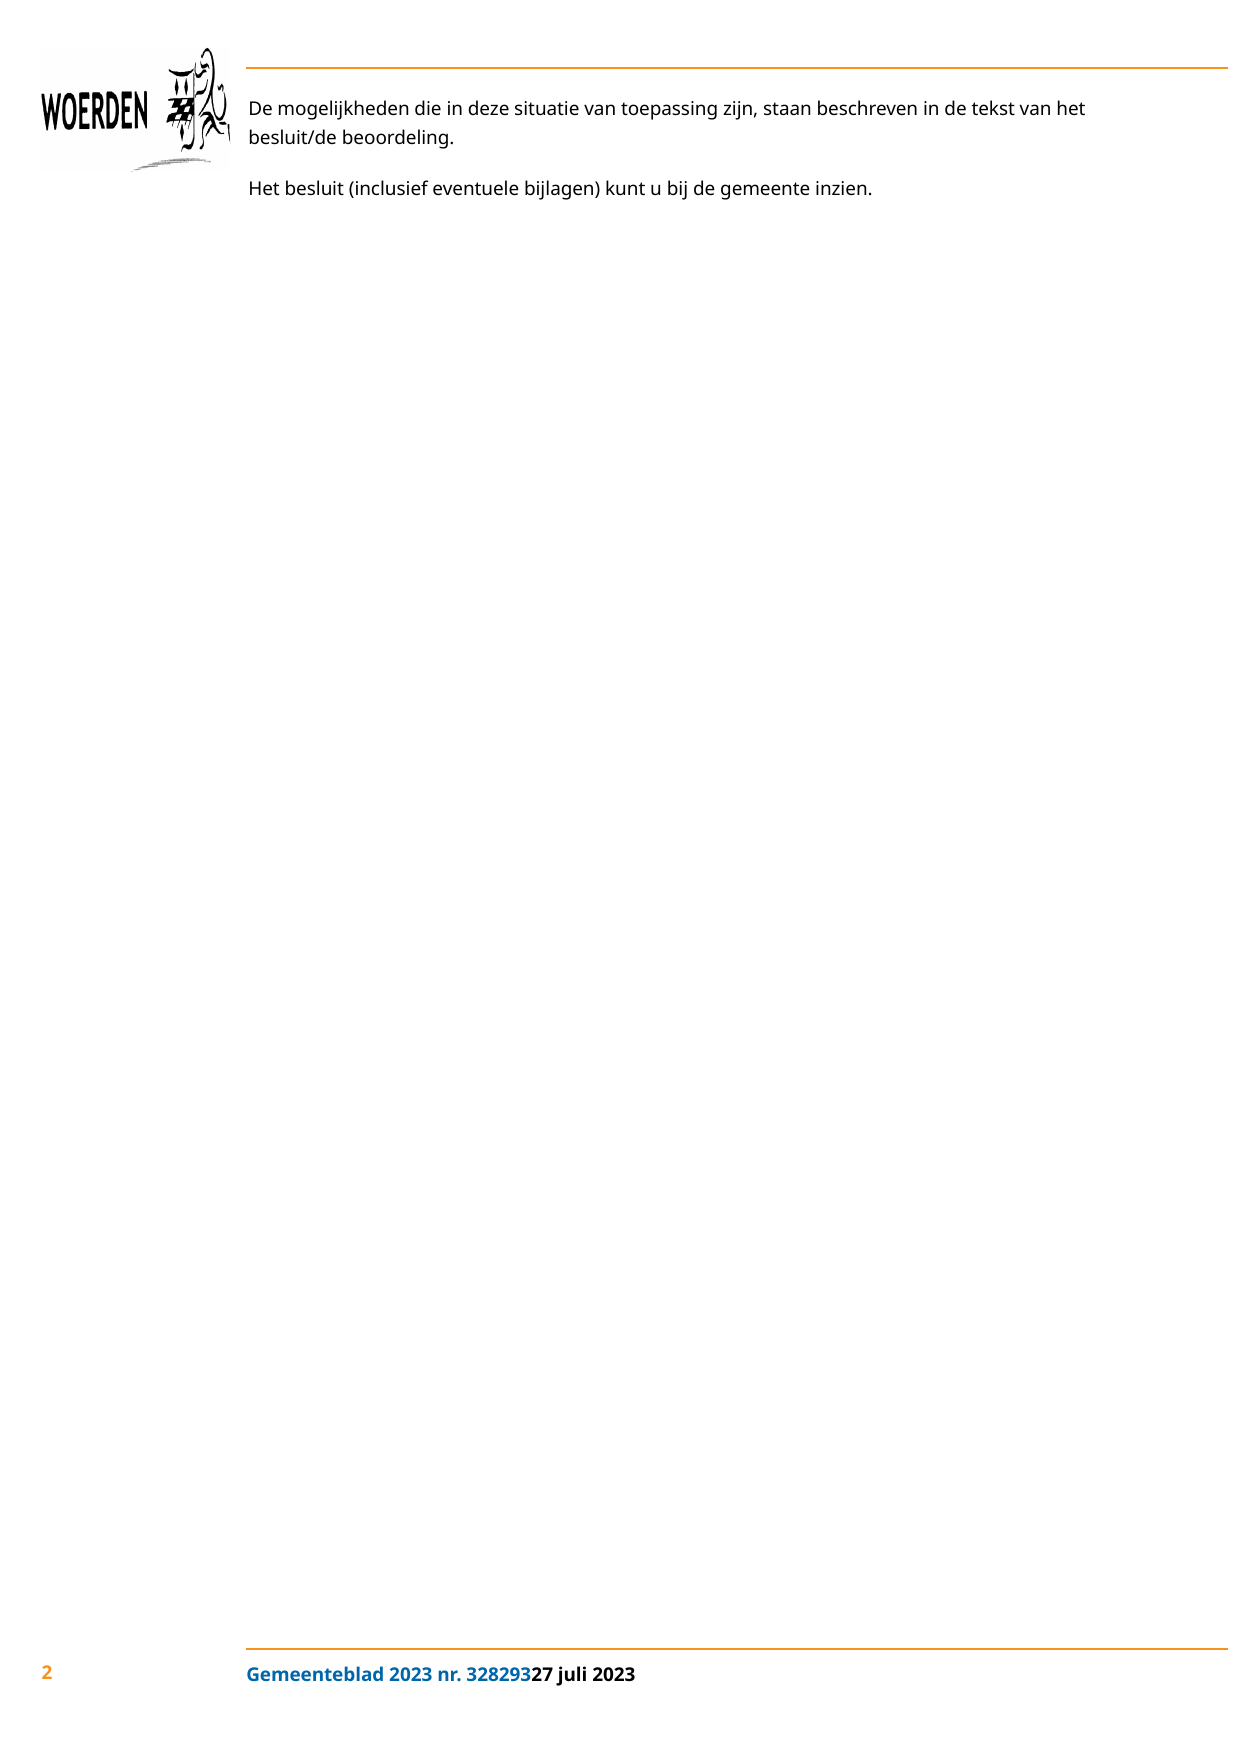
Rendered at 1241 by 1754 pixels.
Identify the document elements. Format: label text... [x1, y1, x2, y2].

text Het besluit (inclusief eventuele bijlagen) kunt u bij de gemeente inzien. [248, 175, 1152, 201]
text De mogelijkheden die in deze situatie van toepassing zijn, staan beschreven in de tekst van het besluit/de beoordeling. [248, 95, 1152, 150]
picture [41, 47, 231, 172]
